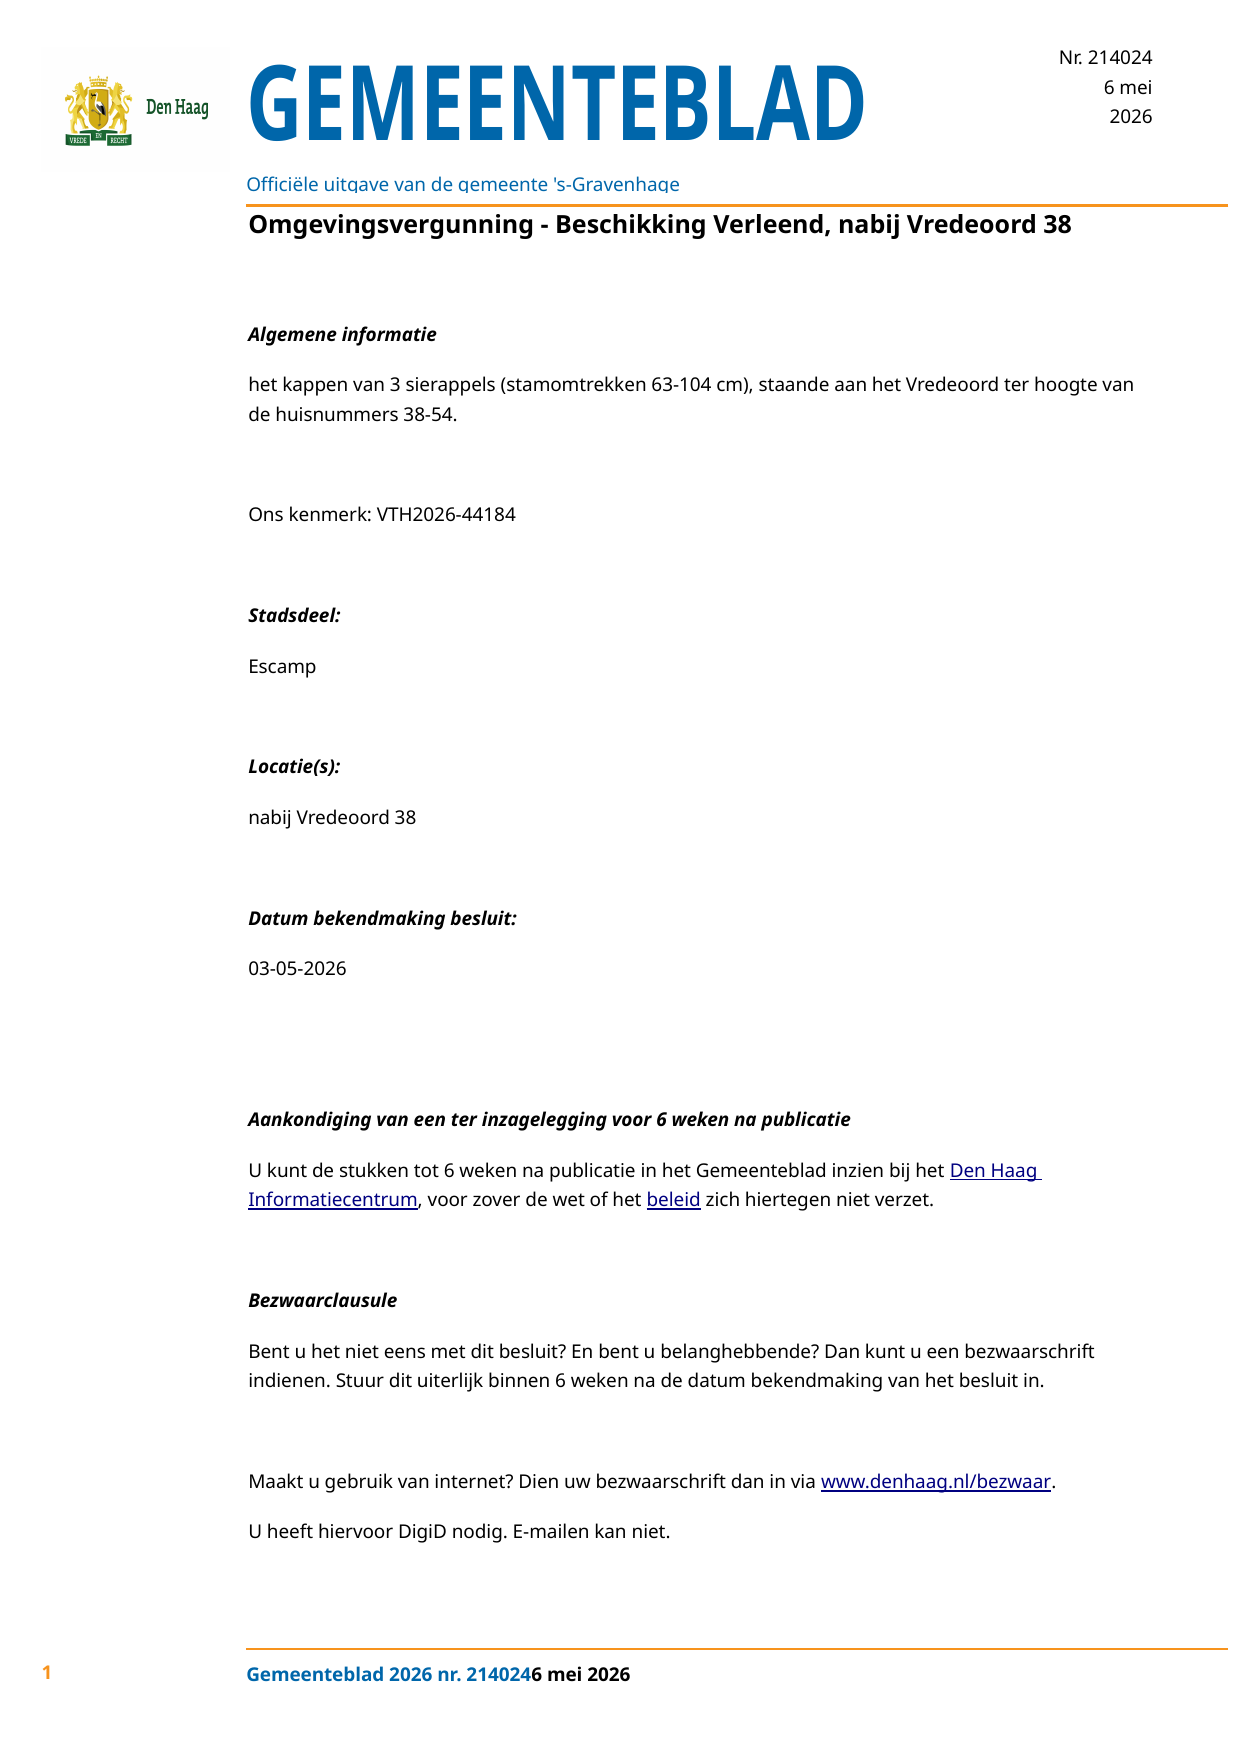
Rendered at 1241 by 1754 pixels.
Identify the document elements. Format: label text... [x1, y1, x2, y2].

text 03-05-2026 [248, 955, 1152, 981]
text Datum bekendmaking besluit: [248, 905, 1152, 931]
text U kunt de stukken tot 6 weken na publicatie in het Gemeenteblad inzien bij het Den Haag Informatiecentrum, voor zover de wet of het beleid zich hiertegen niet verzet. [248, 1157, 1152, 1212]
text Bezwaarclausule [248, 1287, 1152, 1313]
text Locatie(s): [248, 754, 1152, 779]
text Aankondiging van een ter inzagelegging voor 6 weken na publicatie [248, 1107, 1152, 1132]
text Omgevingsvergunning - Beschikking Verleend, nabij Vredeoord 38 [248, 207, 1152, 241]
text Bent u het niet eens met dit besluit? En bent u belanghebbende? Dan kunt u een bezwaarschrift indienen. Stuur dit uiterlijk binnen 6 weken na de datum bekendmaking van het besluit in. [248, 1338, 1152, 1393]
text Maakt u gebruik van internet? Dien uw bezwaarschrift dan in via www.denhaag.nl/bezwaar. [248, 1468, 1152, 1494]
text U heeft hiervoor DigiD nodig. E-mailen kan niet. [248, 1519, 1152, 1544]
text Escamp [248, 653, 1152, 678]
text het kappen van 3 sierappels (stamomtrekken 63-104 cm), staande aan het Vredeoord ter hoogte van de huisnummers 38-54. [248, 371, 1152, 426]
text Algemene informatie [248, 321, 1152, 346]
text Ons kenmerk: VTH2026-44184 [248, 502, 1152, 527]
text nabij Vredeoord 38 [248, 804, 1152, 830]
picture [41, 47, 231, 172]
text Stadsdeel: [248, 602, 1152, 628]
